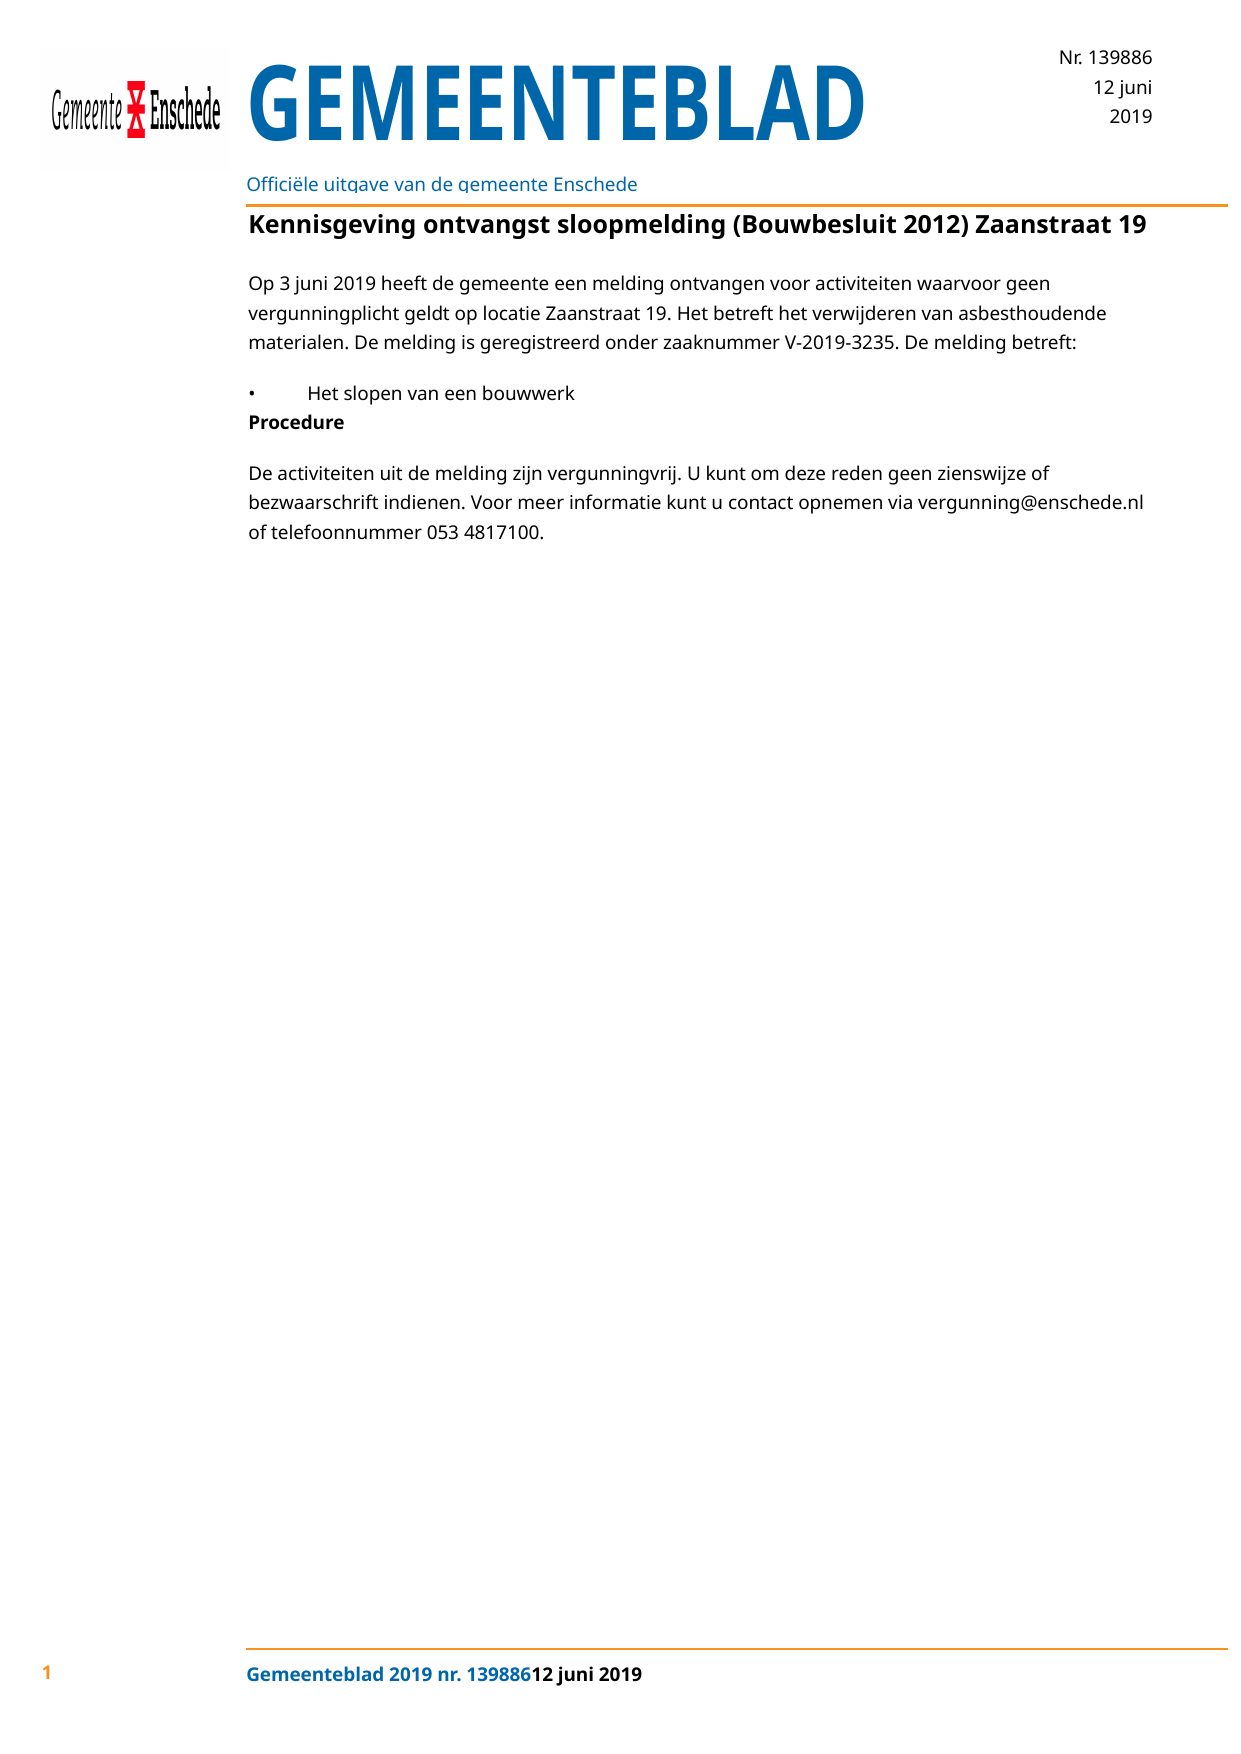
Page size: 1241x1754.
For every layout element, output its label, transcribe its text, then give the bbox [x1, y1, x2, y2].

list Het slopen van een bouwwerk [248, 380, 1152, 406]
picture [41, 47, 231, 172]
text Kennisgeving ontvangst sloopmelding (Bouwbesluit 2012) Zaanstraat 19 [248, 207, 1152, 241]
text Procedure [248, 409, 1152, 435]
text De activiteiten uit de melding zijn vergunningvrij. U kunt om deze reden geen zienswijze of bezwaarschrift indienen. Voor meer informatie kunt u contact opnemen via vergunning@enschede.nl of telefoonnummer 053 4817100. [248, 460, 1152, 545]
text Op 3 juni 2019 heeft de gemeente een melding ontvangen voor activiteiten waarvoor geen vergunningplicht geldt op locatie Zaanstraat 19. Het betreft het verwijderen van asbesthoudende materialen. De melding is geregistreerd onder zaaknummer V-2019-3235. De melding betreft: [248, 270, 1152, 355]
